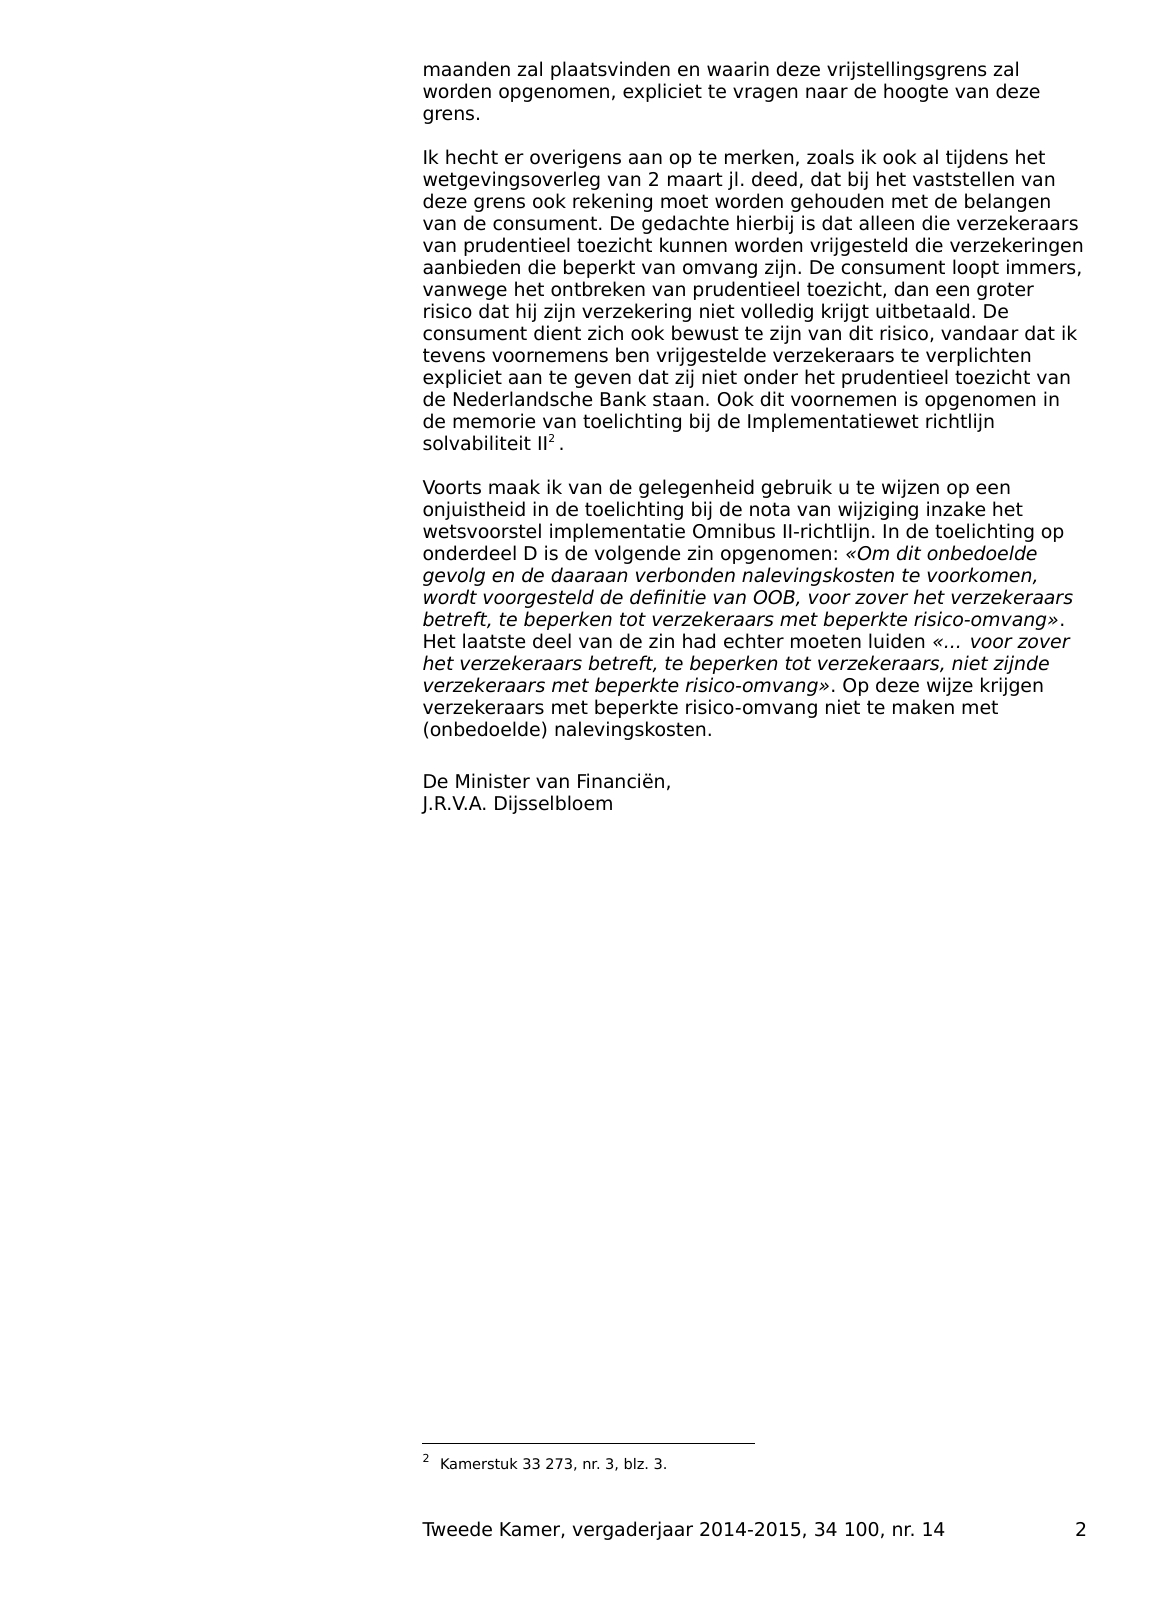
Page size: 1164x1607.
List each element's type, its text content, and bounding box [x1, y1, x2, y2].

text Kamerstuk 33 273, nr. 3, blz. 3. [422, 1452, 1087, 1474]
text Ik hecht er overigens aan op te merken, zoals ik ook al tijdens het wetgevingsoverleg van 2 maart jl. deed, dat bij het vaststellen van deze grens ook rekening moet worden gehouden met de belangen van de consument. De gedachte hierbij is dat alleen die verzekeraars van prudentieel toezicht kunnen worden vrijgesteld die verzekeringen aanbieden die beperkt van omvang zijn. De consument loopt immers, vanwege het ontbreken van prudentieel toezicht, dan een groter risico dat hij zijn verzekering niet volledig krijgt uitbetaald. De consument dient zich ook bewust te zijn van dit risico, vandaar dat ik tevens voornemens ben vrijgestelde verzekeraars te verplichten expliciet aan te geven dat zij niet onder het prudentieel toezicht van de Nederlandsche Bank staan. Ook dit voornemen is opgenomen in de memorie van toelichting bij de Implementatiewet richtlijn solvabiliteit II. [422, 147, 1087, 455]
text De Minister van Financiën, J.R.V.A. Dijsselbloem [422, 771, 1087, 815]
text maanden zal plaatsvinden en waarin deze vrijstellingsgrens zal worden opgenomen, expliciet te vragen naar de hoogte van deze grens. [422, 59, 1087, 125]
text Voorts maak ik van de gelegenheid gebruik u te wijzen op een onjuistheid in de toelichting bij de nota van wijziging inzake het wetsvoorstel implementatie Omnibus II-richtlijn. In de toelichting op onderdeel D is de volgende zin opgenomen: «Om dit onbedoelde gevolg en de daaraan verbonden nalevingskosten te voorkomen, wordt voorgesteld de definitie van OOB, voor zover het verzekeraars betreft, te beperken tot verzekeraars met beperkte risico-omvang». Het laatste deel van de zin had echter moeten luiden «... voor zover het verzekeraars betreft, te beperken tot verzekeraars, niet zijnde verzekeraars met beperkte risico-omvang». Op deze wijze krijgen verzekeraars met beperkte risico-omvang niet te maken met (onbedoelde) nalevingskosten. [422, 477, 1087, 741]
